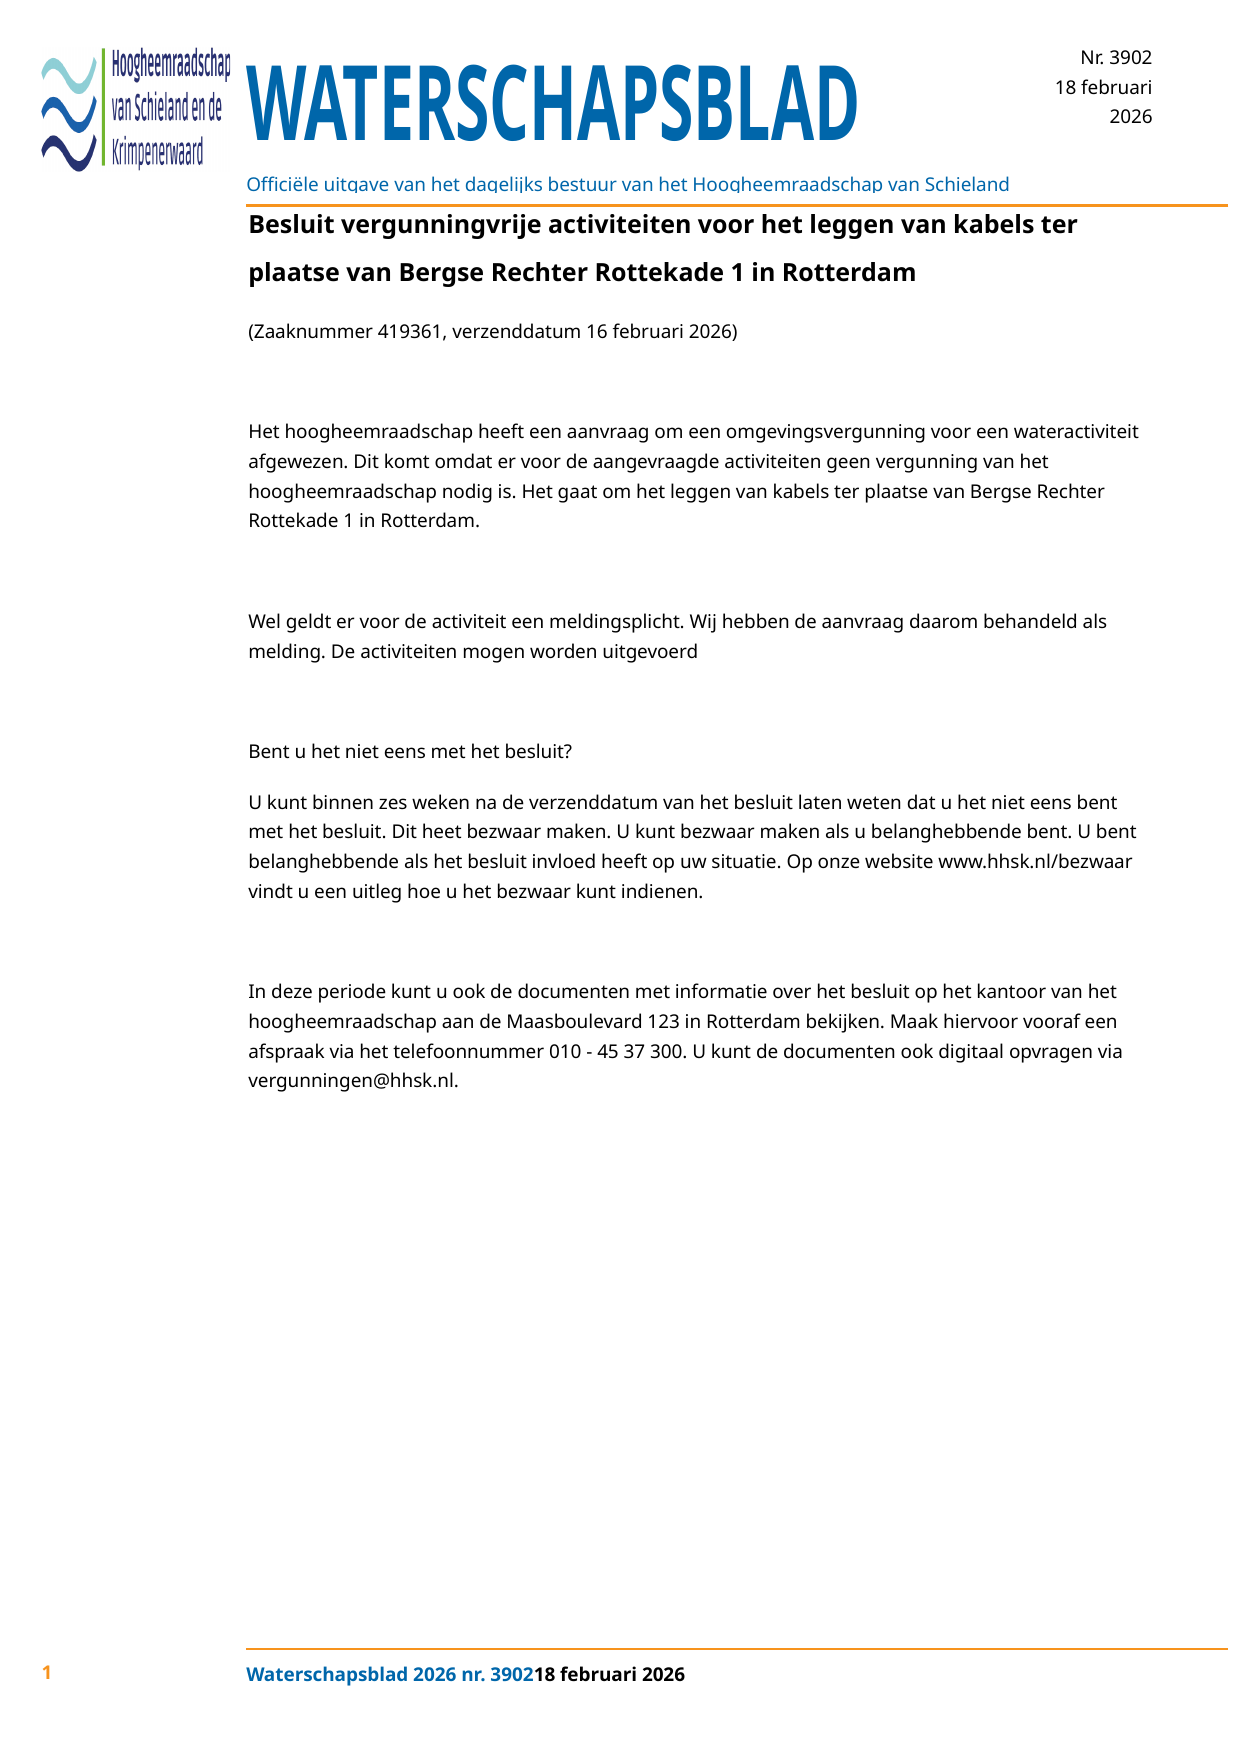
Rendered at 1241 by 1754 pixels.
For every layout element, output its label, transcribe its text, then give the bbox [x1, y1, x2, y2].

text Bent u het niet eens met het besluit? [248, 739, 1152, 764]
text U kunt binnen zes weken na de verzenddatum van het besluit laten weten dat u het niet eens bent met het besluit. Dit heet bezwaar maken. U kunt bezwaar maken als u belanghebbende bent. U bent belanghebbende als het besluit invloed heeft op uw situatie. Op onze website www.hhsk.nl/bezwaar vindt u een uitleg hoe u het bezwaar kunt indienen. [248, 789, 1152, 904]
picture [41, 47, 231, 172]
text In deze periode kunt u ook de documenten met informatie over het besluit op het kantoor van het hoogheemraadschap aan de Maasboulevard 123 in Rotterdam bekijken. Maak hiervoor vooraf een afspraak via het telefoonnummer 010 - 45 37 300. U kunt de documenten ook digitaal opvragen via vergunningen@hhsk.nl. [248, 979, 1152, 1093]
text Het hoogheemraadschap heeft een aanvraag om een omgevingsvergunning voor een wateractiviteit afgewezen. Dit komt omdat er voor de aangevraagde activiteiten geen vergunning van het hoogheemraadschap nodig is. Het gaat om het leggen van kabels ter plaatse van Bergse Rechter Rottekade 1 in Rotterdam. [248, 419, 1152, 533]
text (Zaaknummer 419361, verzenddatum 16 februari 2026) [248, 318, 1152, 344]
text Wel geldt er voor de activiteit een meldingsplicht. Wij hebben de aanvraag daarom behandeld als melding. De activiteiten mogen worden uitgevoerd [248, 608, 1152, 664]
text Besluit vergunningvrije activiteiten voor het leggen van kabels ter plaatse van Bergse Rechter Rottekade 1 in Rotterdam [248, 207, 1152, 288]
